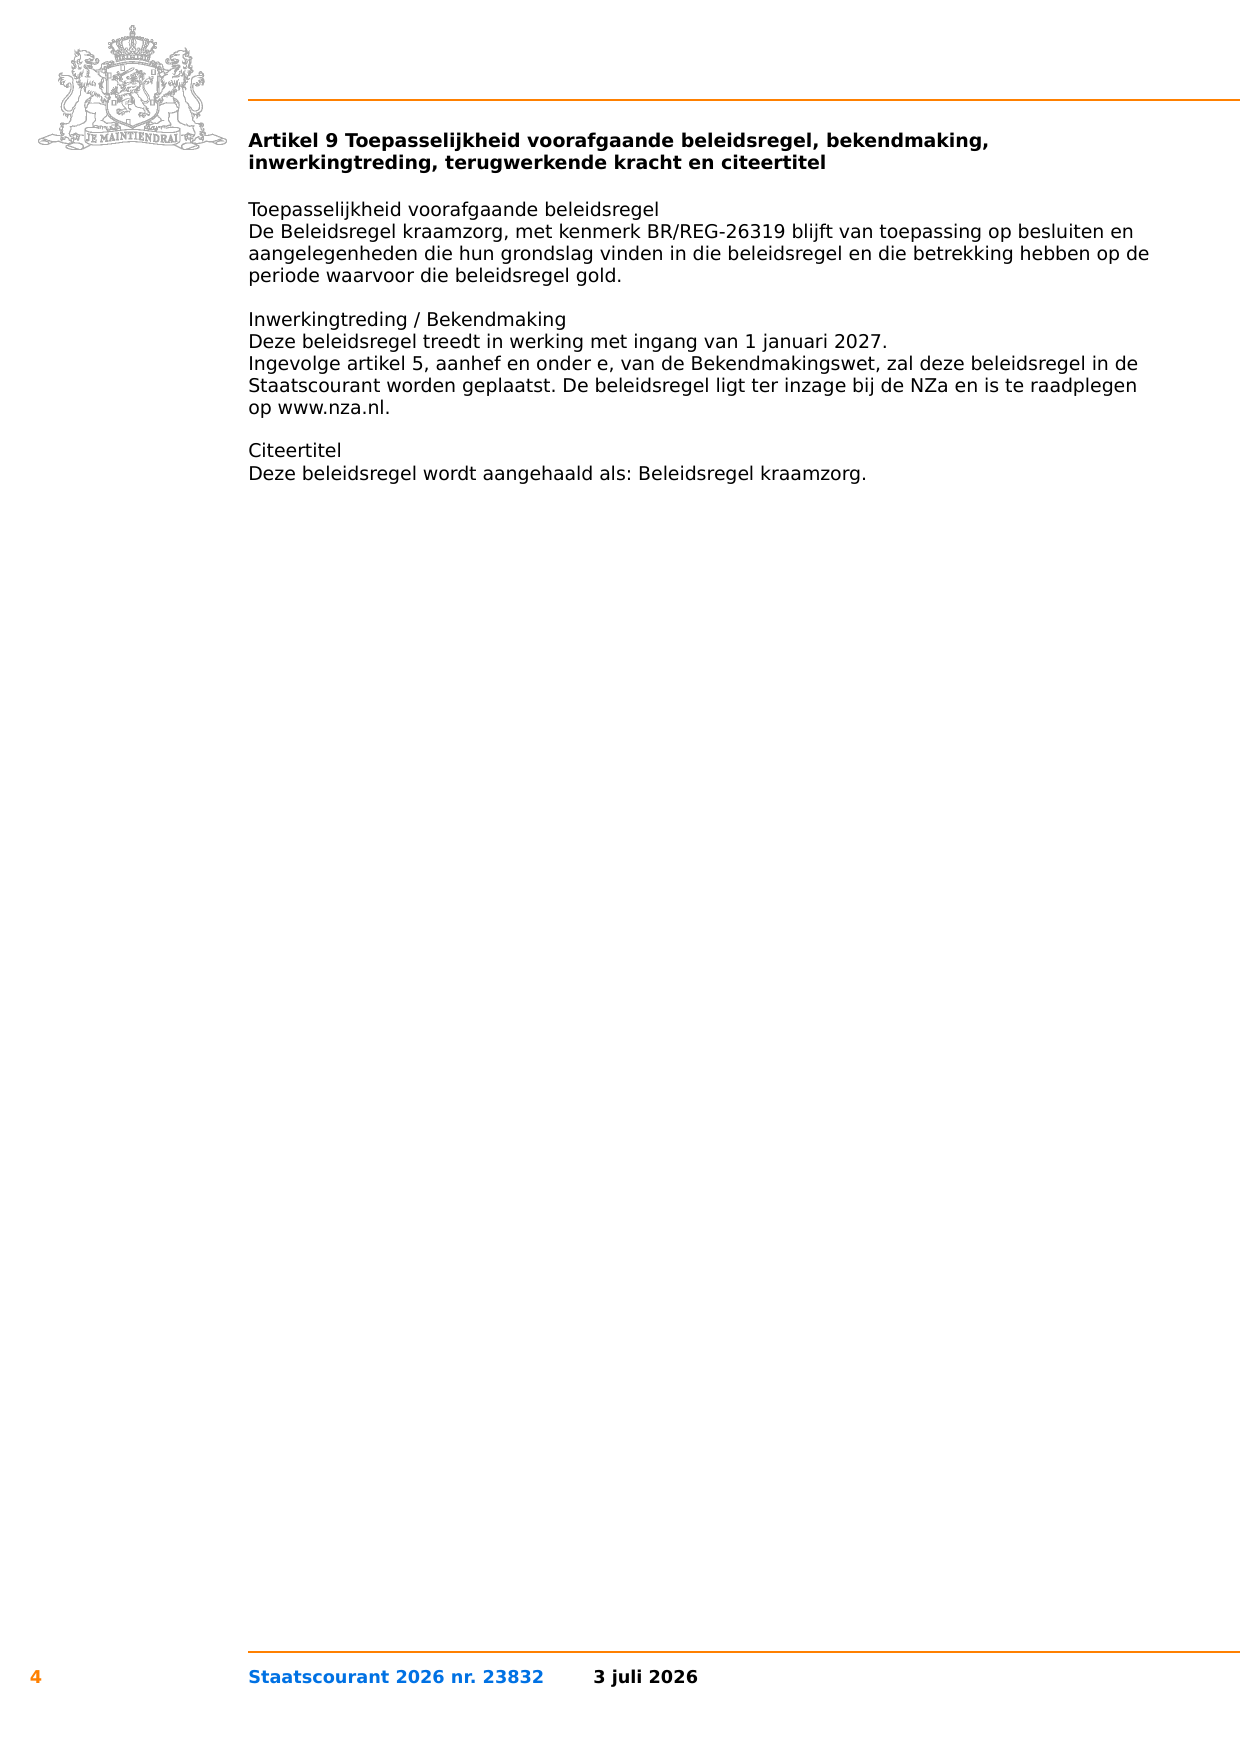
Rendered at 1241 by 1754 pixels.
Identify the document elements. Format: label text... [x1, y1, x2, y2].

text Ingevolge artikel 5, aanhef en onder e, van de Bekendmakingswet, zal deze beleidsregel in de Staatscourant worden geplaatst. De beleidsregel ligt ter inzage bij de NZa en is te raadplegen op www.nza.nl. [248, 353, 1163, 418]
subtitle Toepasselijkheid voorafgaande beleidsregel [248, 199, 1163, 221]
picture [38, 25, 227, 150]
subtitle Inwerkingtreding / Bekendmaking [248, 309, 1163, 331]
subtitle Artikel 9 Toepasselijkheid voorafgaande beleidsregel, bekendmaking, inwerkingtreding, terugwerkende kracht en citeertitel [248, 130, 1163, 174]
text Deze beleidsregel treedt in werking met ingang van 1 januari 2027. [248, 331, 1163, 353]
subtitle Citeertitel [248, 440, 1163, 462]
text De Beleidsregel kraamzorg, met kenmerk BR/REG-26319 blijft van toepassing op besluiten en aangelegenheden die hun grondslag vinden in die beleidsregel en die betrekking hebben op de periode waarvoor die beleidsregel gold. [248, 221, 1163, 287]
text Deze beleidsregel wordt aangehaald als: Beleidsregel kraamzorg. [248, 462, 1163, 484]
